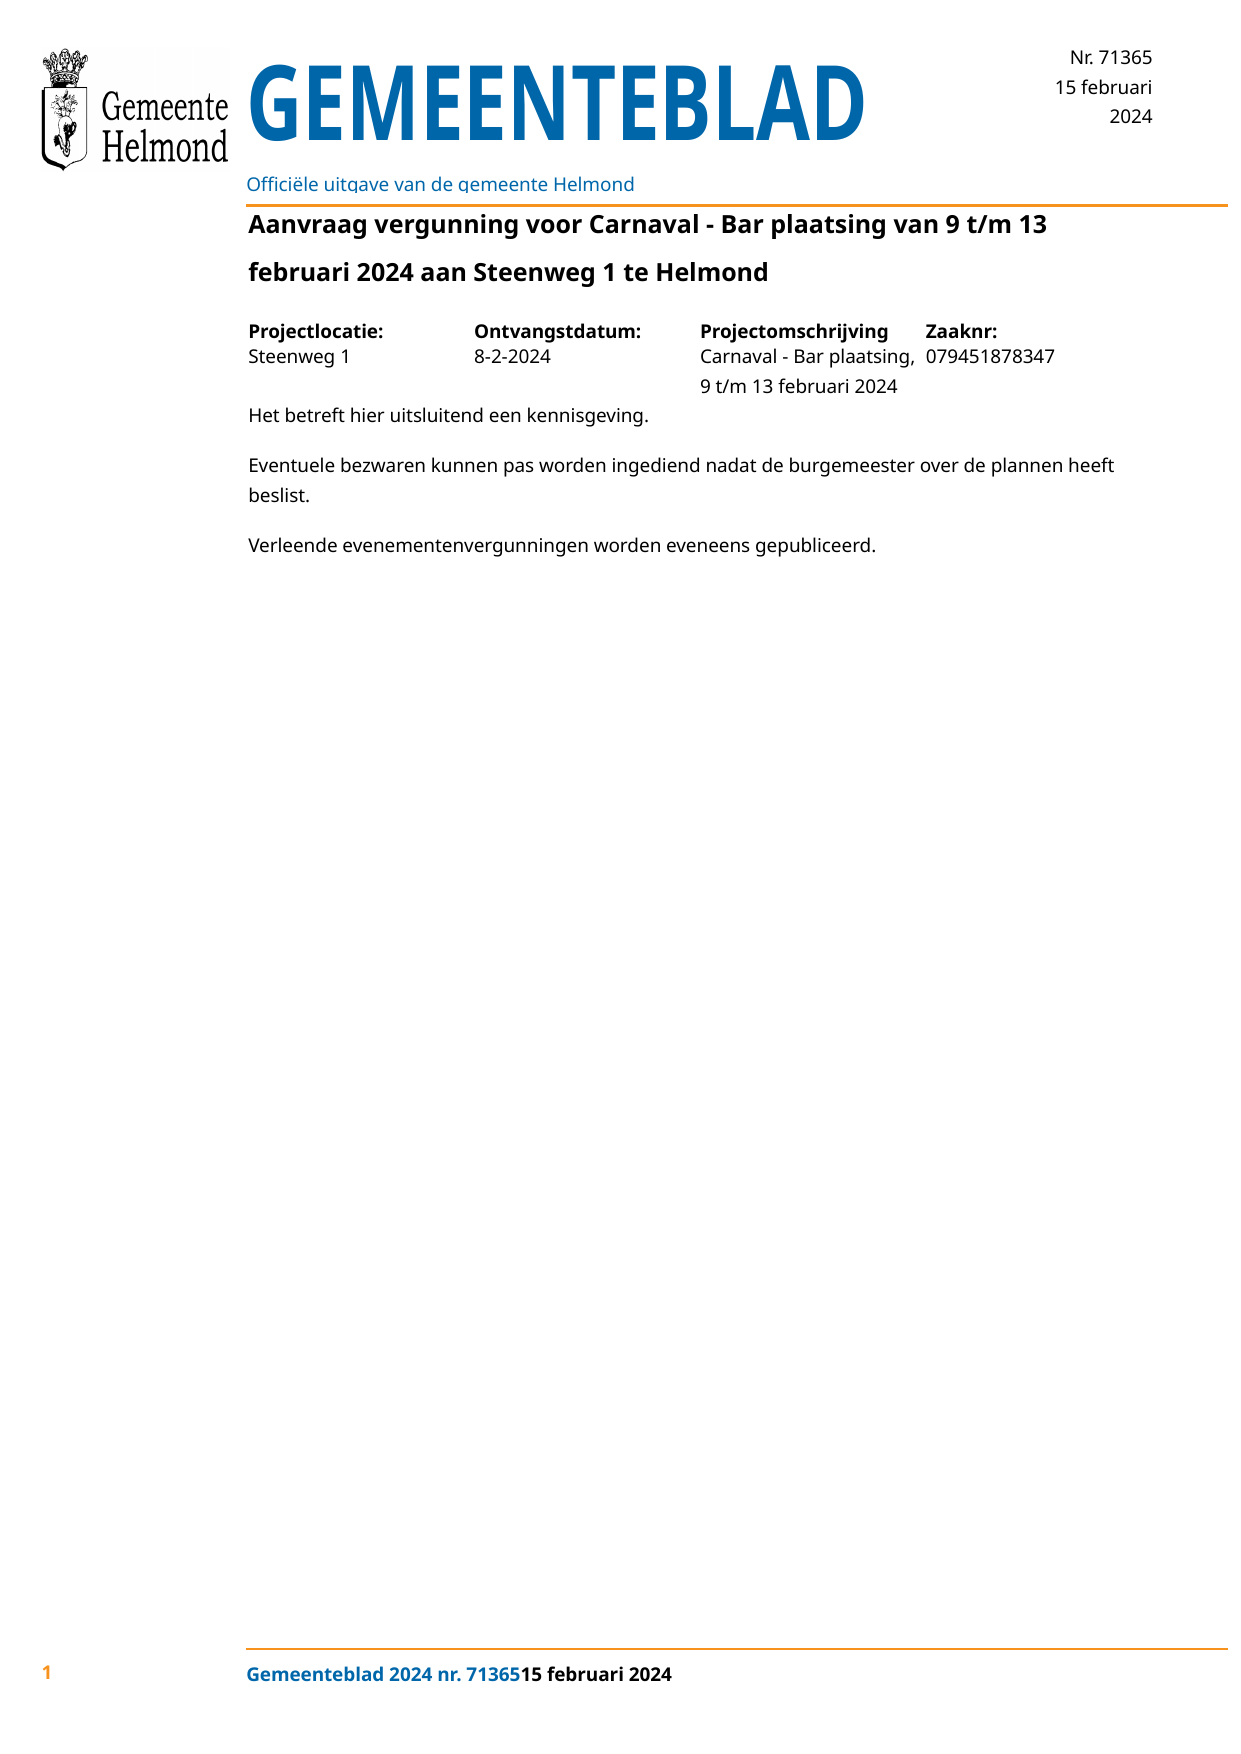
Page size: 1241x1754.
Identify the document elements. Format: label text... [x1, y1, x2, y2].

text Verleende evenementenvergunningen worden eveneens gepubliceerd. [248, 533, 1152, 558]
table_cell 079451878347 [926, 344, 1152, 399]
table_header Projectlocatie: [248, 318, 474, 344]
picture [41, 47, 231, 172]
table_cell Steenweg 1 [248, 344, 474, 399]
text Eventuele bezwaren kunnen pas worden ingediend nadat de burgemeester over de plannen heeft beslist. [248, 453, 1152, 508]
text Aanvraag vergunning voor Carnaval - Bar plaatsing van 9 t/m 13 februari 2024 aan Steenweg 1 te Helmond [248, 207, 1152, 288]
table_cell Carnaval - Bar plaatsing, 9 t/m 13 februari 2024 [700, 344, 926, 399]
table_header Zaaknr: [926, 318, 1152, 344]
table_cell 8-2-2024 [474, 344, 700, 399]
table_header Ontvangstdatum: [474, 318, 700, 344]
table_header Projectomschrijving [700, 318, 926, 344]
text Het betreft hier uitsluitend een kennisgeving. [248, 402, 1152, 428]
